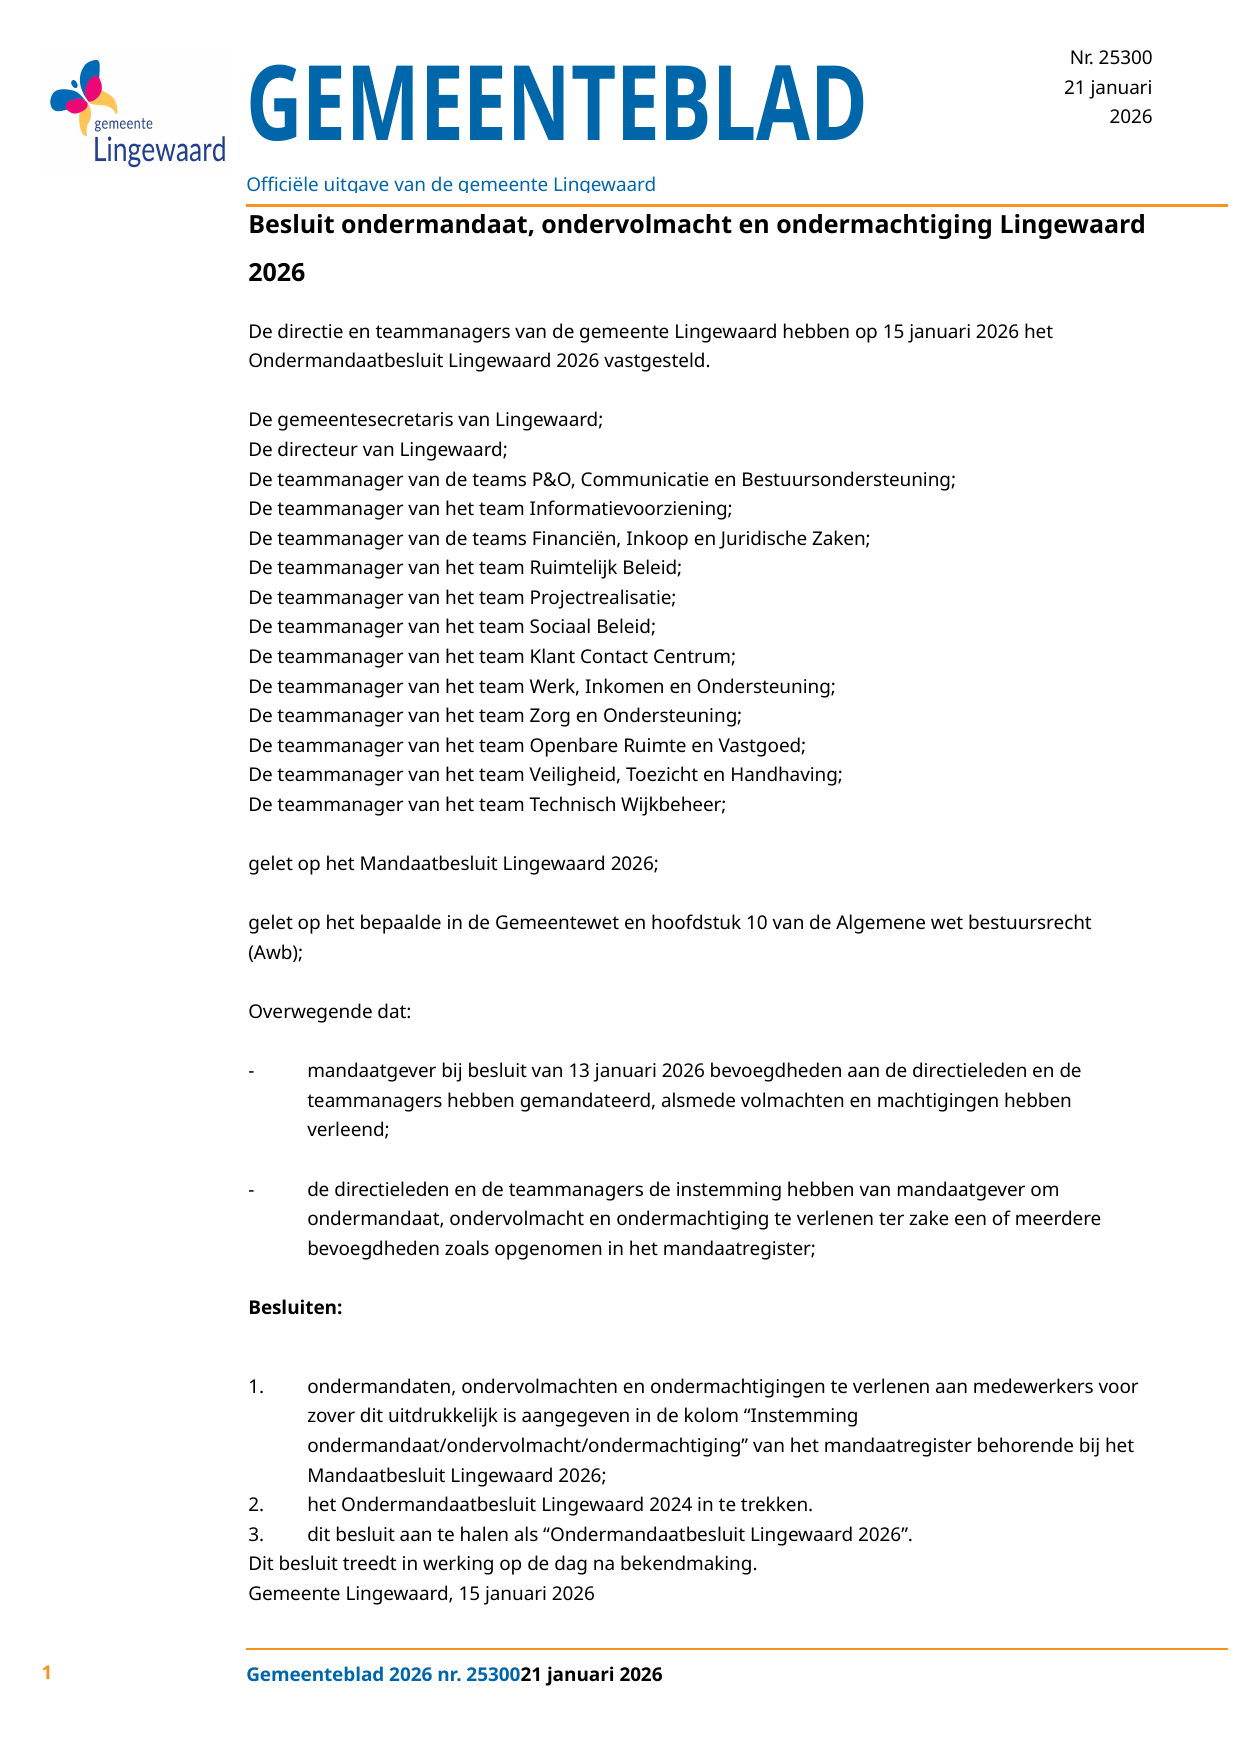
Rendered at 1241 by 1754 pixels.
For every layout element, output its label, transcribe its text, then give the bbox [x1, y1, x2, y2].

list de directieleden en de teammanagers de instemming hebben van mandaatgever om ondermandaat, ondervolmacht en ondermachtiging te verlenen ter zake een of meerdere bevoegdheden zoals opgenomen in het mandaatregister; [248, 1176, 1152, 1261]
text De teammanager van het team Zorg en Ondersteuning; [248, 702, 1152, 728]
text De teammanager van het team Technisch Wijkbeheer; [248, 791, 1152, 817]
text De teammanager van het team Ruimtelijk Beleid; [248, 554, 1152, 580]
list dit besluit aan te halen als “Ondermandaatbesluit Lingewaard 2026”. [248, 1521, 1152, 1547]
text De teammanager van het team Klant Contact Centrum; [248, 643, 1152, 669]
text De teammanager van het team Veiligheid, Toezicht en Handhaving; [248, 762, 1152, 787]
text Overwegende dat: [248, 998, 1152, 1024]
list ondermandaten, ondervolmachten en ondermachtigingen te verlenen aan medewerkers voor zover dit uitdrukkelijk is aangegeven in de kolom “Instemming ondermandaat/ondervolmacht/ondermachtiging” van het mandaatregister behorende bij het Mandaatbesluit Lingewaard 2026; [248, 1373, 1152, 1487]
text gelet op het bepaalde in de Gemeentewet en hoofdstuk 10 van de Algemene wet bestuursrecht (Awb); [248, 909, 1152, 965]
text Gemeente Lingewaard, 15 januari 2026 [248, 1580, 1152, 1606]
text Besluiten: [248, 1294, 1152, 1320]
text De teammanager van het team Projectrealisatie; [248, 584, 1152, 610]
text De teammanager van het team Openbare Ruimte en Vastgoed; [248, 732, 1152, 758]
text De directie en teammanagers van de gemeente Lingewaard hebben op 15 januari 2026 het Ondermandaatbesluit Lingewaard 2026 vastgesteld. [248, 318, 1152, 373]
text De directeur van Lingewaard; [248, 436, 1152, 462]
list het Ondermandaatbesluit Lingewaard 2024 in te trekken. [248, 1491, 1152, 1517]
picture [41, 47, 231, 172]
text De teammanager van het team Werk, Inkomen en Ondersteuning; [248, 673, 1152, 699]
text De teammanager van het team Sociaal Beleid; [248, 614, 1152, 639]
text De teammanager van de teams P&O, Communicatie en Bestuursondersteuning; [248, 466, 1152, 492]
text De gemeentesecretaris van Lingewaard; [248, 407, 1152, 432]
text Dit besluit treedt in werking op de dag na bekendmaking. [248, 1551, 1152, 1576]
list mandaatgever bij besluit van 13 januari 2026 bevoegdheden aan de directieleden en de teammanagers hebben gemandateerd, alsmede volmachten en machtigingen hebben verleend; [248, 1057, 1152, 1142]
text Besluit ondermandaat, ondervolmacht en ondermachtiging Lingewaard 2026 [248, 207, 1152, 288]
text gelet op het Mandaatbesluit Lingewaard 2026; [248, 850, 1152, 876]
text De teammanager van het team Informatievoorziening; [248, 495, 1152, 521]
text De teammanager van de teams Financiën, Inkoop en Juridische Zaken; [248, 525, 1152, 551]
